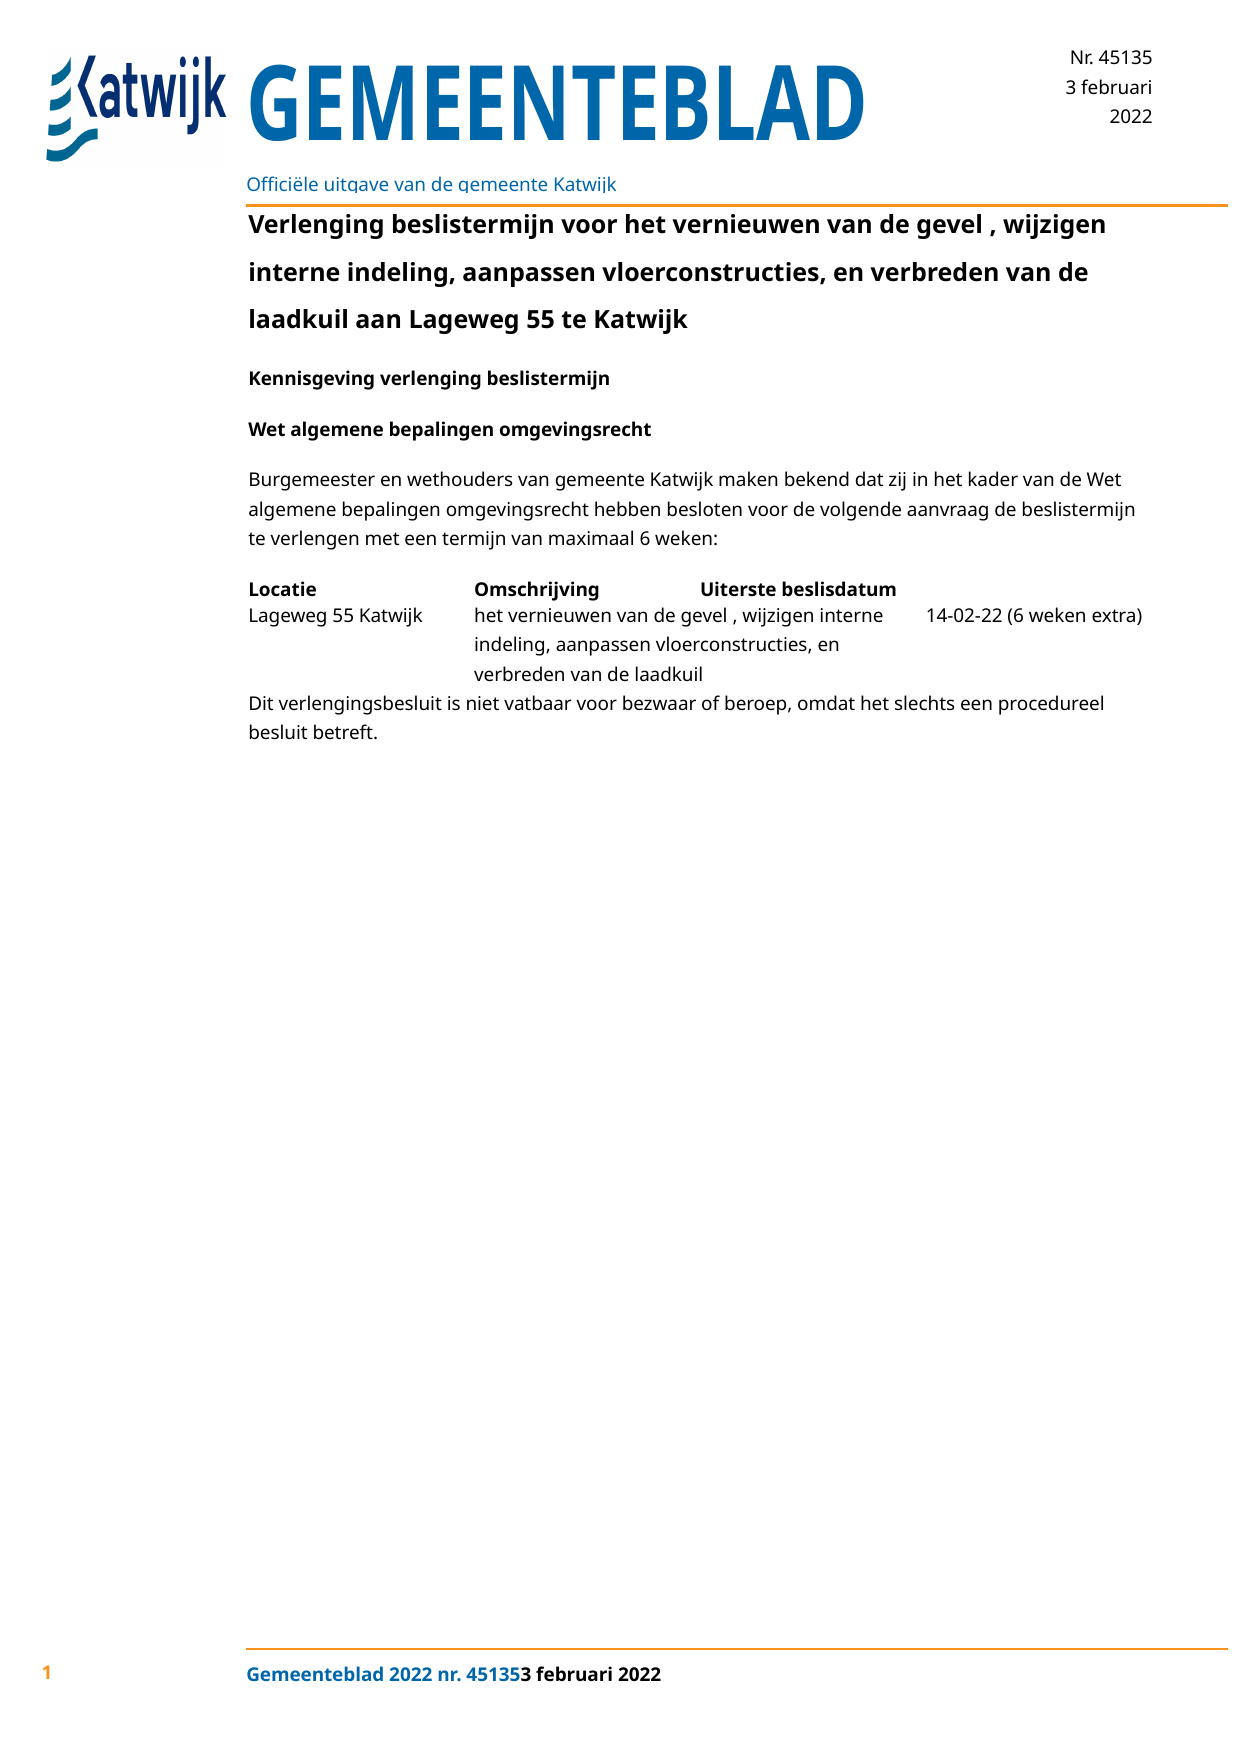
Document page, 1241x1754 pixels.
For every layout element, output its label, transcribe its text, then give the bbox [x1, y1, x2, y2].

text Wet algemene bepalingen omgevingsrecht [248, 416, 1152, 442]
table_cell het vernieuwen van de gevel , wijzigen interne indeling, aanpassen vloerconstructies, en verbreden van de laadkuil [474, 602, 926, 687]
table_cell Lageweg 55 Katwijk [248, 602, 474, 687]
table_cell 14-02-22 (6 weken extra) [926, 602, 1152, 687]
table_header Omschrijving [474, 576, 700, 602]
text Verlenging beslistermijn voor het vernieuwen van de gevel , wijzigen interne indeling, aanpassen vloerconstructies, en verbreden van de laadkuil aan Lageweg 55 te Katwijk [248, 207, 1152, 336]
text Kennisgeving verlenging beslistermijn [248, 366, 1152, 391]
picture [41, 47, 231, 172]
text Burgemeester en wethouders van gemeente Katwijk maken bekend dat zij in het kader van de Wet algemene bepalingen omgevingsrecht hebben besloten voor de volgende aanvraag de beslistermijn te verlengen met een termijn van maximaal 6 weken: [248, 466, 1152, 551]
text Dit verlengingsbesluit is niet vatbaar voor bezwaar of beroep, omdat het slechts een procedureel besluit betreft. [248, 690, 1152, 745]
table_header Uiterste beslisdatum [700, 576, 1152, 602]
table_header Locatie [248, 576, 474, 602]
